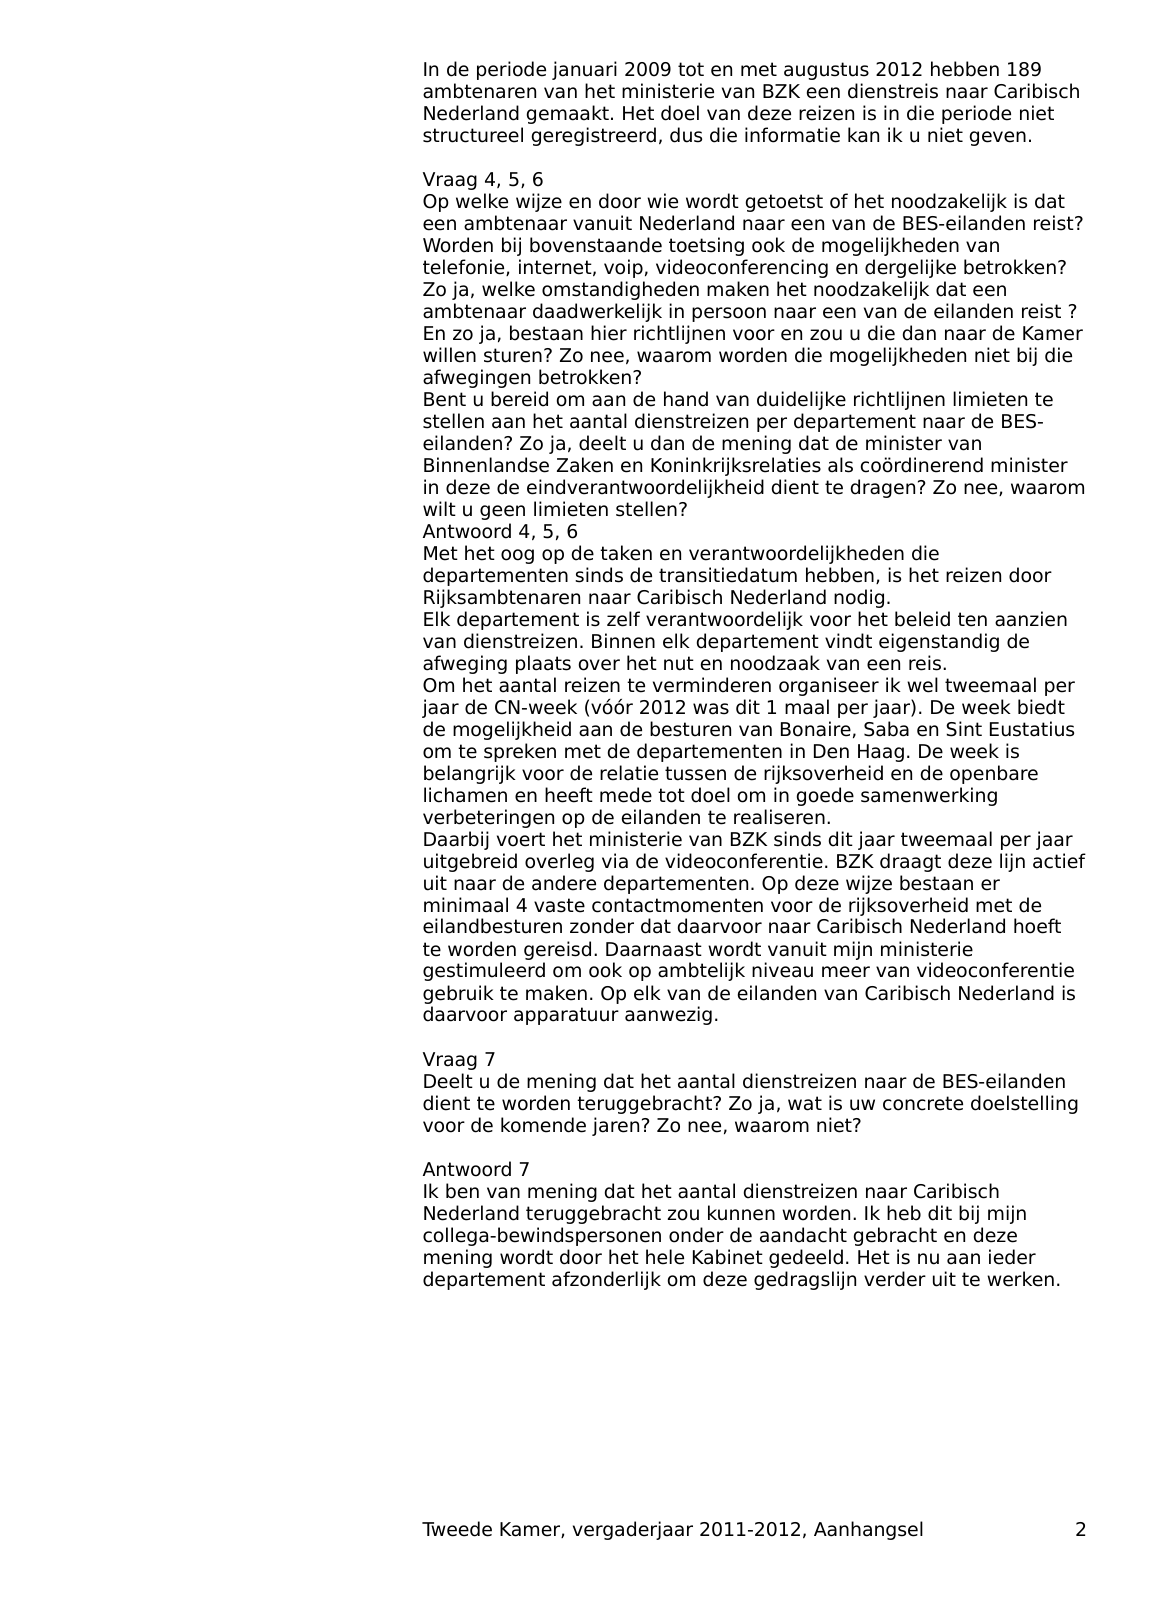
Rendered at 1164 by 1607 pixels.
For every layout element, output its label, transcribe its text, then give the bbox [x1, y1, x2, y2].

text Daarbij voert het ministerie van BZK sinds dit jaar tweemaal per jaar uitgebreid overleg via de videoconferentie. BZK draagt deze lijn actief uit naar de andere departementen. Op deze wijze bestaan er minimaal 4 vaste contactmomenten voor de rijksoverheid met de eilandbesturen zonder dat daarvoor naar Caribisch Nederland hoeft te worden gereisd. Daarnaast wordt vanuit mijn ministerie gestimuleerd om ook op ambtelijk niveau meer van videoconferentie gebruik te maken. Op elk van de eilanden van Caribisch Nederland is daarvoor apparatuur aanwezig. [422, 828, 1087, 1026]
text Met het oog op de taken en verantwoordelijkheden die departementen sinds de transitiedatum hebben, is het reizen door Rijksambtenaren naar Caribisch Nederland nodig. [422, 543, 1087, 609]
text Ik ben van mening dat het aantal dienstreizen naar Caribisch Nederland teruggebracht zou kunnen worden. Ik heb dit bij mijn collega-bewindspersonen onder de aandacht gebracht en deze mening wordt door het hele Kabinet gedeeld. Het is nu aan ieder departement afzonderlijk om deze gedragslijn verder uit te werken. [422, 1181, 1087, 1291]
text Om het aantal reizen te verminderen organiseer ik wel tweemaal per jaar de CN-week (vóór 2012 was dit 1 maal per jaar). De week biedt de mogelijkheid aan de besturen van Bonaire, Saba en Sint Eustatius om te spreken met de departementen in Den Haag. De week is belangrijk voor de relatie tussen de rijksoverheid en de openbare lichamen en heeft mede tot doel om in goede samenwerking verbeteringen op de eilanden te realiseren. [422, 675, 1087, 828]
text Bent u bereid om aan de hand van duidelijke richtlijnen limieten te stellen aan het aantal dienstreizen per departement naar de BES-eilanden? Zo ja, deelt u dan de mening dat de minister van Binnenlandse Zaken en Koninkrijksrelaties als coördinerend minister in deze de eindverantwoordelijkheid dient te dragen? Zo nee, waarom wilt u geen limieten stellen? [422, 389, 1087, 521]
text Antwoord 7 [422, 1159, 1087, 1181]
text Antwoord 4, 5, 6 [422, 521, 1087, 543]
text Op welke wijze en door wie wordt getoetst of het noodzakelijk is dat een ambtenaar vanuit Nederland naar een van de BES-eilanden reist? [422, 191, 1087, 235]
text Elk departement is zelf verantwoordelijk voor het beleid ten aanzien van dienstreizen. Binnen elk departement vindt eigenstandig de afweging plaats over het nut en noodzaak van een reis. [422, 609, 1087, 675]
text Vraag 4, 5, 6 [422, 169, 1087, 191]
text Deelt u de mening dat het aantal dienstreizen naar de BES-eilanden dient te worden teruggebracht? Zo ja, wat is uw concrete doelstelling voor de komende jaren? Zo nee, waarom niet? [422, 1071, 1087, 1136]
text Vraag 7 [422, 1048, 1087, 1071]
text Worden bij bovenstaande toetsing ook de mogelijkheden van telefonie, internet, voip, videoconferencing en dergelijke betrokken? Zo ja, welke omstandigheden maken het noodzakelijk dat een ambtenaar daadwerkelijk in persoon naar een van de eilanden reist ? En zo ja, bestaan hier richtlijnen voor en zou u die dan naar de Kamer willen sturen? Zo nee, waarom worden die mogelijkheden niet bij die afwegingen betrokken? [422, 235, 1087, 389]
text In de periode januari 2009 tot en met augustus 2012 hebben 189 ambtenaren van het ministerie van BZK een dienstreis naar Caribisch Nederland gemaakt. Het doel van deze reizen is in die periode niet structureel geregistreerd, dus die informatie kan ik u niet geven. [422, 59, 1087, 147]
